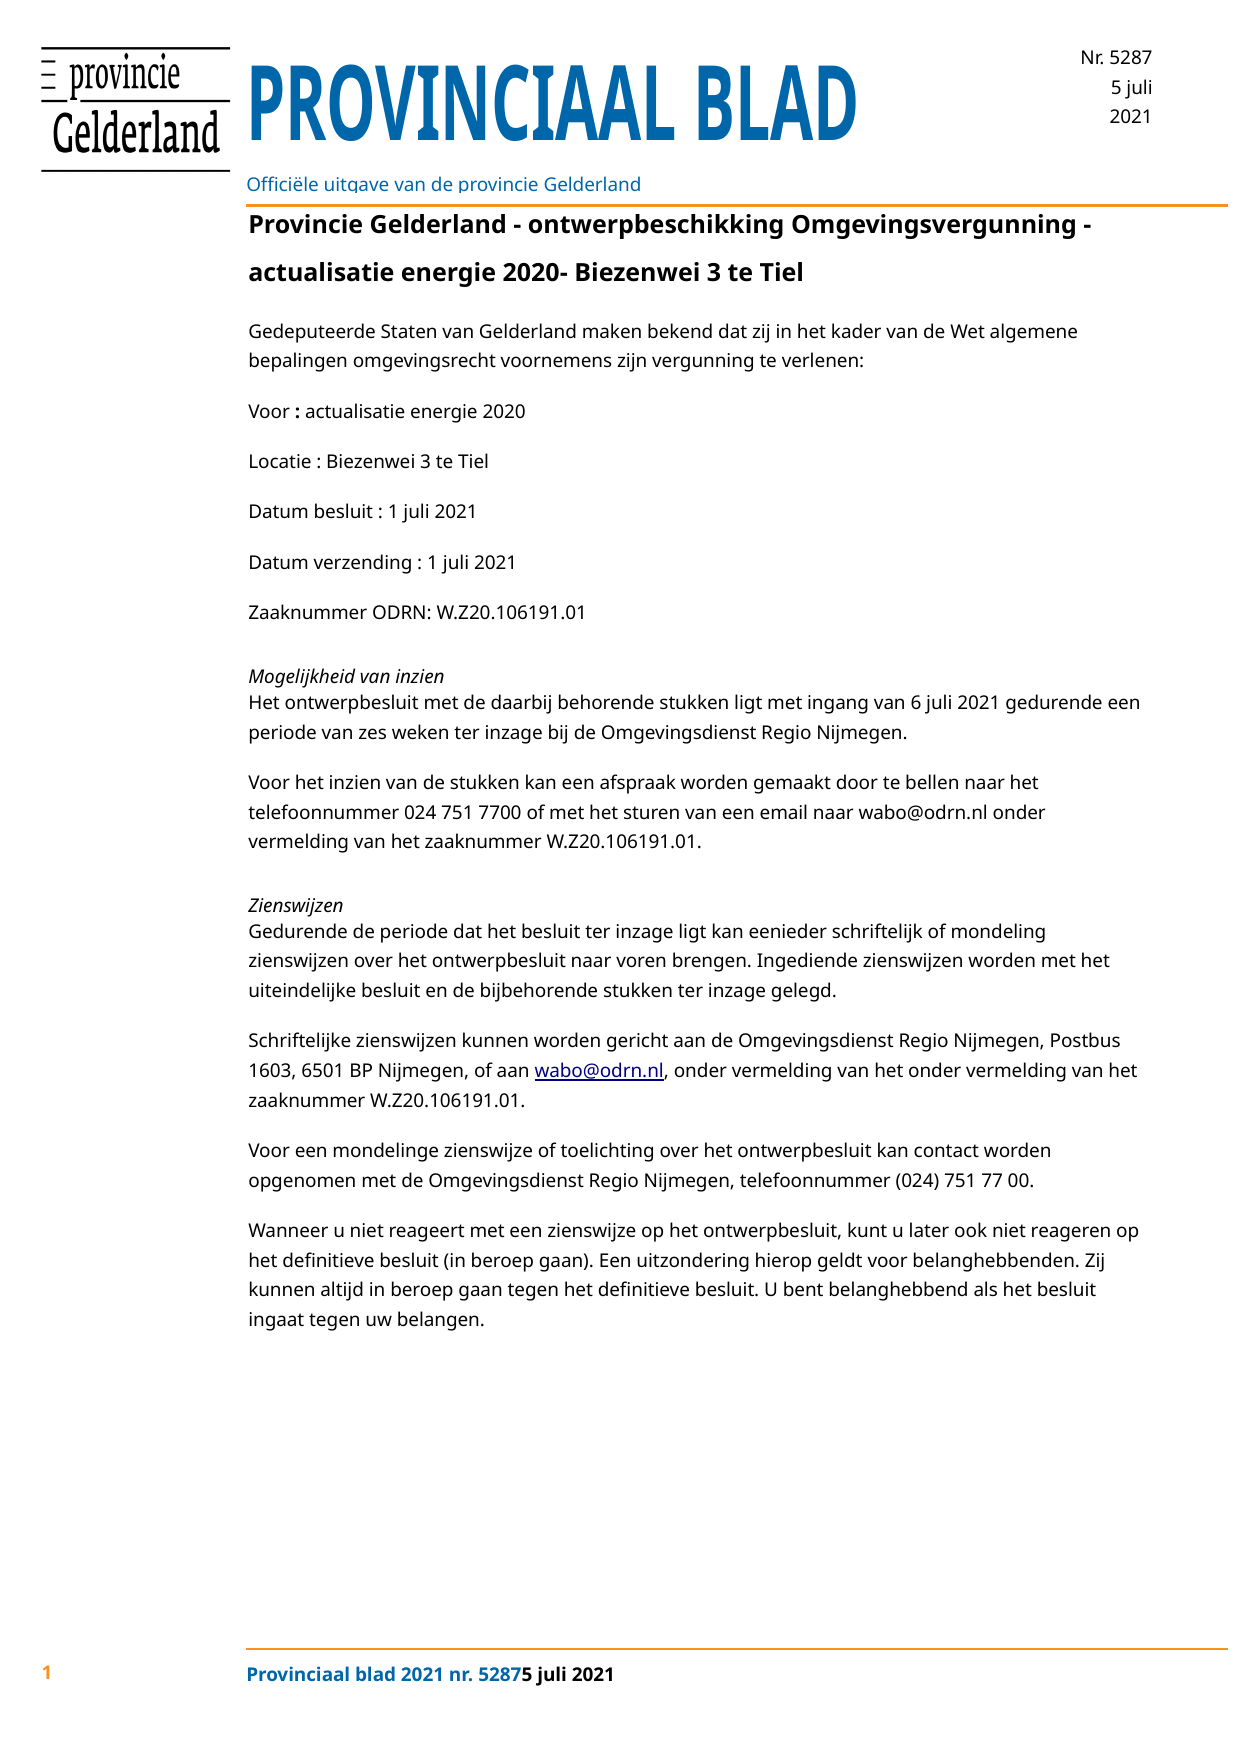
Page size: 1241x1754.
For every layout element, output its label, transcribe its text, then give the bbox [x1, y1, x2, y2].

text Gedurende de periode dat het besluit ter inzage ligt kan eenieder schriftelijk of mondeling zienswijzen over het ontwerpbesluit naar voren brengen. Ingediende zienswijzen worden met het uiteindelijke besluit en de bijbehorende stukken ter inzage gelegd. [248, 918, 1152, 1003]
text Mogelijkheid van inzien [248, 663, 1152, 689]
text Gedeputeerde Staten van Gelderland maken bekend dat zij in het kader van de Wet algemene bepalingen omgevingsrecht voornemens zijn vergunning te verlenen: [248, 318, 1152, 373]
text Voor het inzien van de stukken kan een afspraak worden gemaakt door te bellen naar het telefoonnummer 024 751 7700 of met het sturen van een email naar wabo@odrn.nl onder vermelding van het zaaknummer W.Z20.106191.01. [248, 769, 1152, 854]
text Schriftelijke zienswijzen kunnen worden gericht aan de Omgevingsdienst Regio Nijmegen, Postbus 1603, 6501 BP Nijmegen, of aan wabo@odrn.nl, onder vermelding van het onder vermelding van het zaaknummer W.Z20.106191.01. [248, 1028, 1152, 1113]
text Zienswijzen [248, 892, 1152, 918]
text Zaaknummer ODRN: W.Z20.106191.01 [248, 599, 1152, 625]
text Locatie : Biezenwei 3 te Tiel [248, 448, 1152, 474]
text Voor een mondelinge zienswijze of toelichting over het ontwerpbesluit kan contact worden opgenomen met de Omgevingsdienst Regio Nijmegen, telefoonnummer (024) 751 77 00. [248, 1137, 1152, 1193]
picture [41, 47, 231, 172]
text Datum besluit : 1 juli 2021 [248, 499, 1152, 524]
text Voor : actualisatie energie 2020 [248, 398, 1152, 424]
text Het ontwerpbesluit met de daarbij behorende stukken ligt met ingang van 6 juli 2021 gedurende een periode van zes weken ter inzage bij de Omgevingsdienst Regio Nijmegen. [248, 689, 1152, 744]
text Provincie Gelderland - ontwerpbeschikking Omgevingsvergunning - actualisatie energie 2020- Biezenwei 3 te Tiel [248, 207, 1152, 288]
text Datum verzending : 1 juli 2021 [248, 549, 1152, 575]
text Wanneer u niet reageert met een zienswijze op het ontwerpbesluit, kunt u later ook niet reageren op het definitieve besluit (in beroep gaan). Een uitzondering hierop geldt voor belanghebbenden. Zij kunnen altijd in beroep gaan tegen het definitieve besluit. U bent belanghebbend als het besluit ingaat tegen uw belangen. [248, 1217, 1152, 1332]
